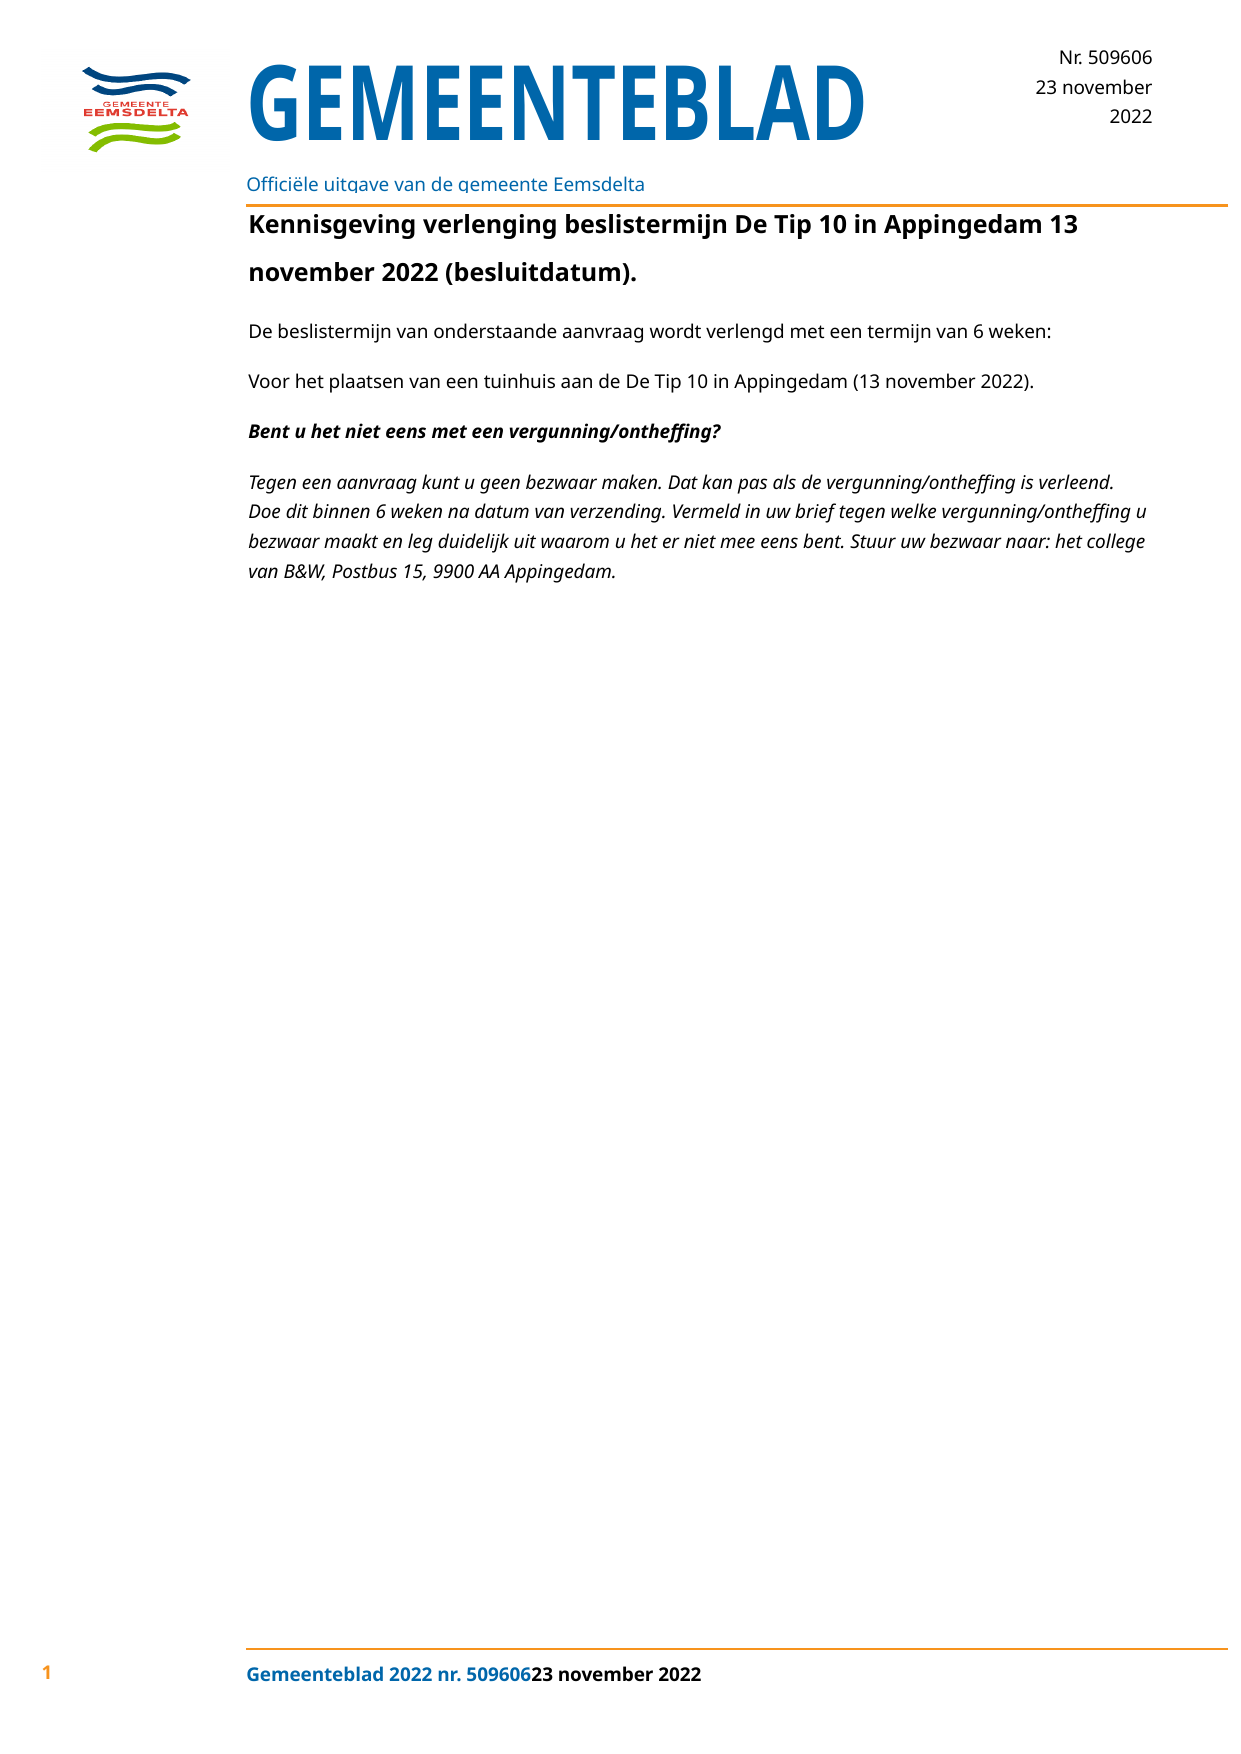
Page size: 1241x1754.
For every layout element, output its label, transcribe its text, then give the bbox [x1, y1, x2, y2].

text Kennisgeving verlenging beslistermijn De Tip 10 in Appingedam 13 november 2022 (besluitdatum). [248, 207, 1152, 288]
text Bent u het niet eens met een vergunning/ontheffing? [248, 419, 1152, 444]
text Voor het plaatsen van een tuinhuis aan de De Tip 10 in Appingedam (13 november 2022). [248, 368, 1152, 394]
picture [41, 47, 231, 172]
text Tegen een aanvraag kunt u geen bezwaar maken. Dat kan pas als de vergunning/ontheffing is verleend. Doe dit binnen 6 weken na datum van verzending. Vermeld in uw brief tegen welke vergunning/ontheffing u bezwaar maakt en leg duidelijk uit waarom u het er niet mee eens bent. Stuur uw bezwaar naar: het college van B&W, Postbus 15, 9900 AA Appingedam. [248, 469, 1152, 584]
text De beslistermijn van onderstaande aanvraag wordt verlengd met een termijn van 6 weken: [248, 318, 1152, 344]
